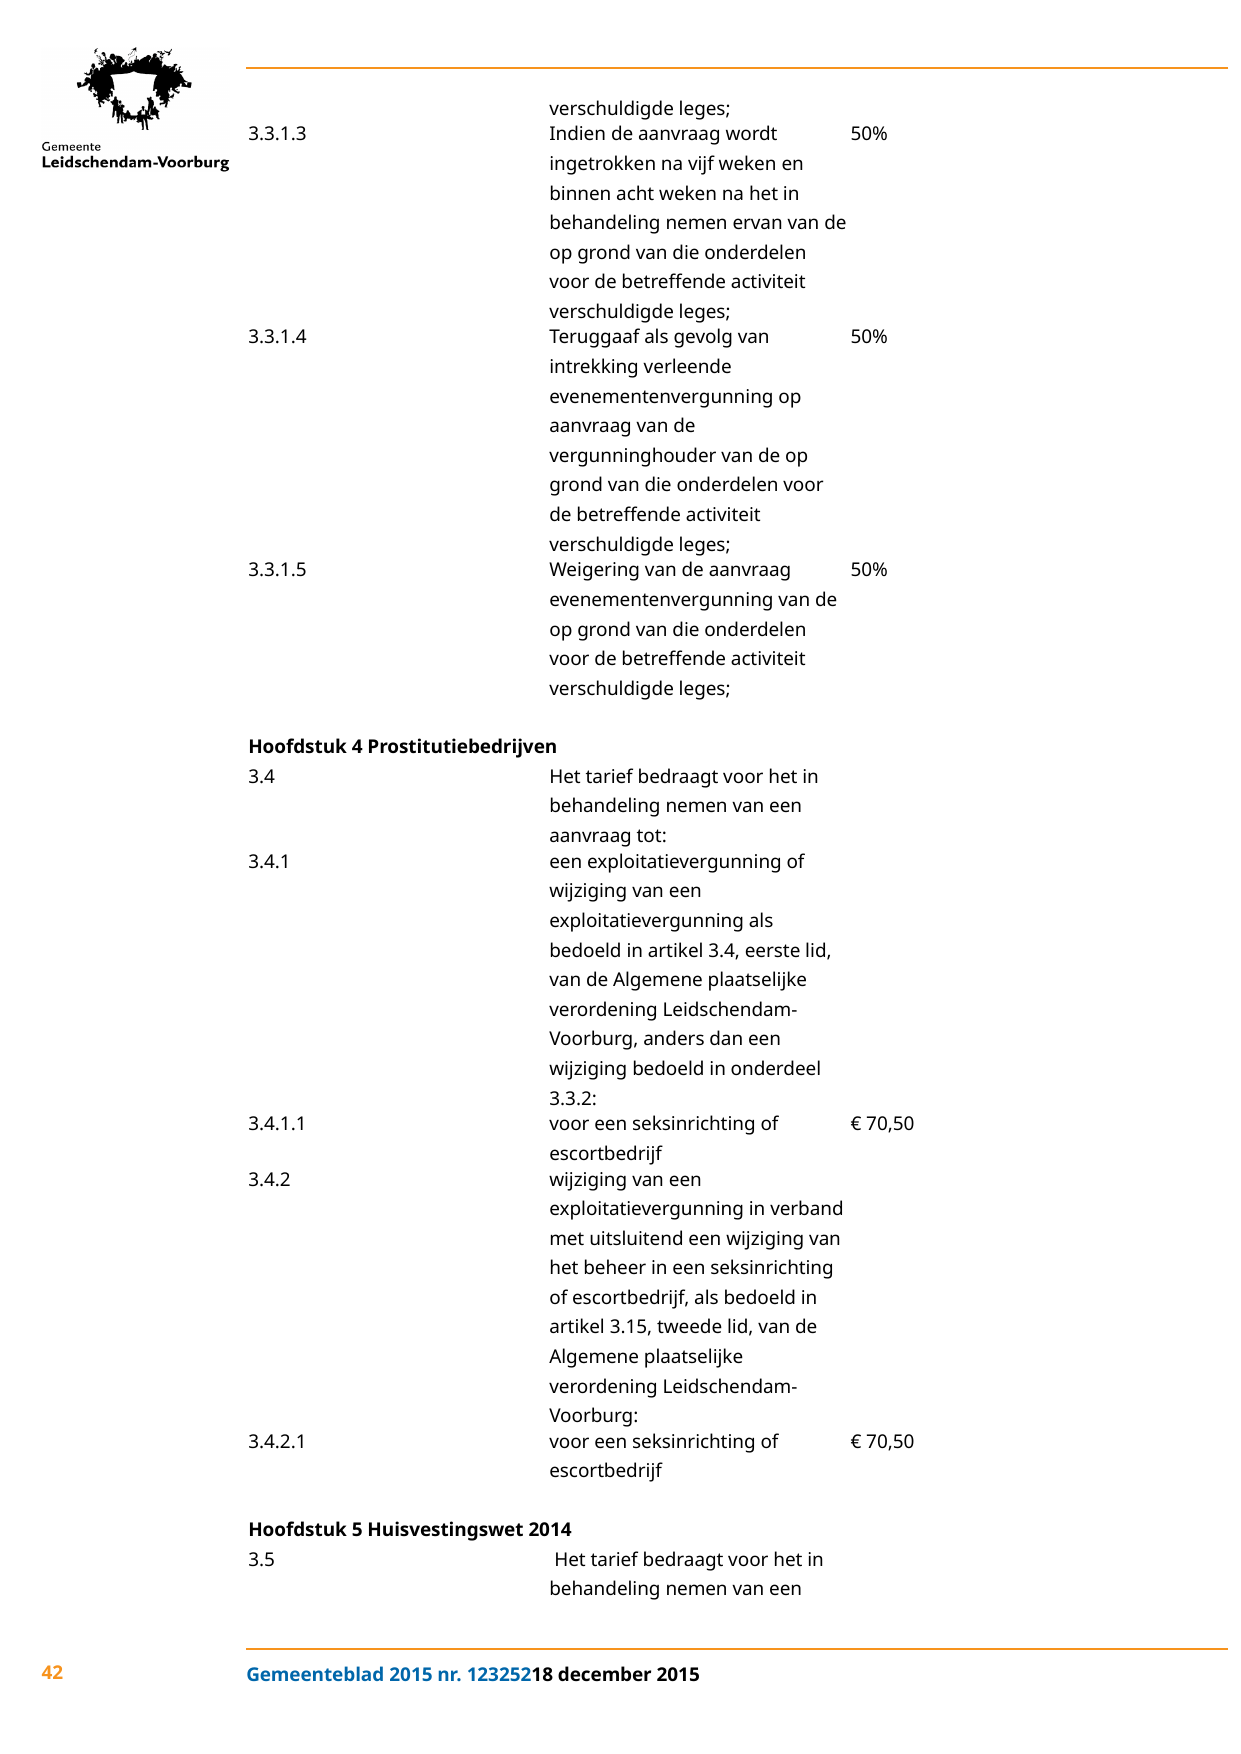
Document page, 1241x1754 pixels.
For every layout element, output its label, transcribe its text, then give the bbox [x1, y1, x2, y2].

picture [41, 47, 231, 172]
table_cell [850, 1166, 1152, 1428]
table_cell voor een seksinrichting of escortbedrijf [549, 1428, 850, 1483]
table_cell [248, 95, 549, 121]
table_cell wijziging van een exploitatievergunning in verband met uitsluitend een wijziging van het beheer in een seksinrichting of escortbedrijf, als bedoeld in artikel 3.15, tweede lid, van de Algemene plaatselijke verordening Leidschendam-Voorburg: [549, 1166, 850, 1428]
table_cell € 70,50 [850, 1428, 1152, 1483]
table_cell Indien de aanvraag wordt ingetrokken na vijf weken en binnen acht weken na het in behandeling nemen ervan van de op grond van die onderdelen voor de betreffende activiteit verschuldigde leges; [549, 121, 850, 324]
table_cell voor een seksinrichting of escortbedrijf [549, 1110, 850, 1166]
table_header Het tarief bedraagt voor het in behandeling nemen van een [549, 1546, 850, 1601]
table_cell 3.3.1.4 [248, 324, 549, 557]
table_cell Teruggaaf als gevolg van intrekking verleende evenementenvergunning op aanvraag van de vergunninghouder van de op grond van die onderdelen voor de betreffende activiteit verschuldigde leges; [549, 324, 850, 557]
table_header 3.5 [248, 1546, 549, 1601]
table_cell 50% [850, 121, 1152, 324]
table_header [850, 763, 1152, 848]
table_cell € 70,50 [850, 1110, 1152, 1166]
table_cell 50% [850, 324, 1152, 557]
table_header Het tarief bedraagt voor het in behandeling nemen van een aanvraag tot: [549, 763, 850, 848]
table_header [850, 1546, 1152, 1601]
text Hoofdstuk 5 Huisvestingswet 2014 [248, 1516, 1152, 1542]
table_cell verschuldigde leges; [549, 95, 850, 121]
table_cell 50% [850, 557, 1152, 701]
table_cell [850, 848, 1152, 1110]
table_cell 3.4.2 [248, 1166, 549, 1428]
table_cell Weigering van de aanvraag evenementenvergunning van de op grond van die onderdelen voor de betreffende activiteit verschuldigde leges; [549, 557, 850, 701]
table_header 3.4 [248, 763, 549, 848]
table_cell 3.4.1.1 [248, 1110, 549, 1166]
table_cell een exploitatievergunning of wijziging van een exploitatievergunning als bedoeld in artikel 3.4, eerste lid, van de Algemene plaatselijke verordening Leidschendam-Voorburg, anders dan een wijziging bedoeld in onderdeel 3.3.2: [549, 848, 850, 1110]
table_cell 3.4.2.1 [248, 1428, 549, 1483]
table_cell 3.3.1.3 [248, 121, 549, 324]
text Hoofdstuk 4 Prostitutiebedrijven [248, 733, 1152, 759]
table_cell [850, 95, 1152, 121]
table_cell 3.4.1 [248, 848, 549, 1110]
table_cell 3.3.1.5 [248, 557, 549, 701]
